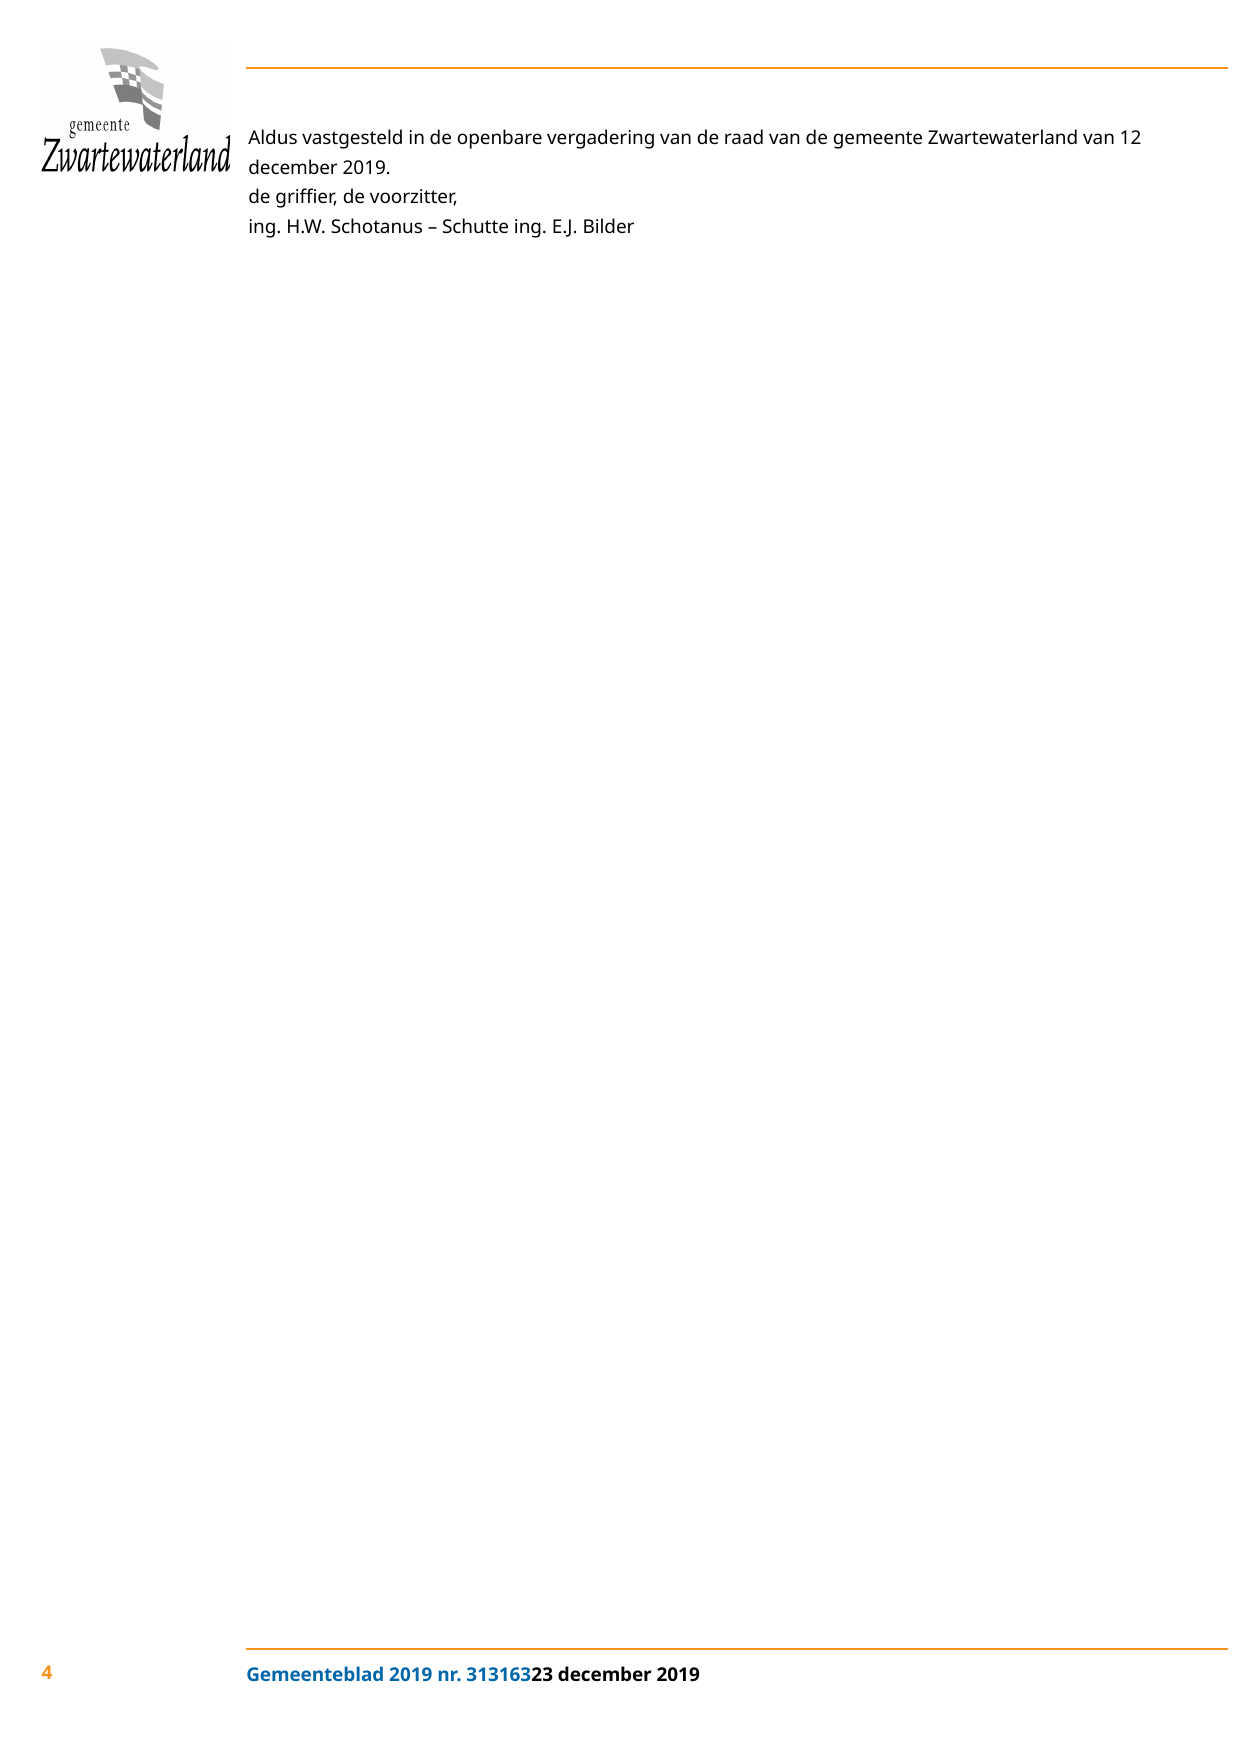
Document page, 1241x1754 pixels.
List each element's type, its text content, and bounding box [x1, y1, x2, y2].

text de griffier, de voorzitter, [248, 183, 1152, 209]
text ing. H.W. Schotanus – Schutte ing. E.J. Bilder [248, 213, 1152, 239]
text Aldus vastgesteld in de openbare vergadering van de raad van de gemeente Zwartewaterland van 12 december 2019. [248, 124, 1152, 180]
picture [41, 47, 231, 172]
